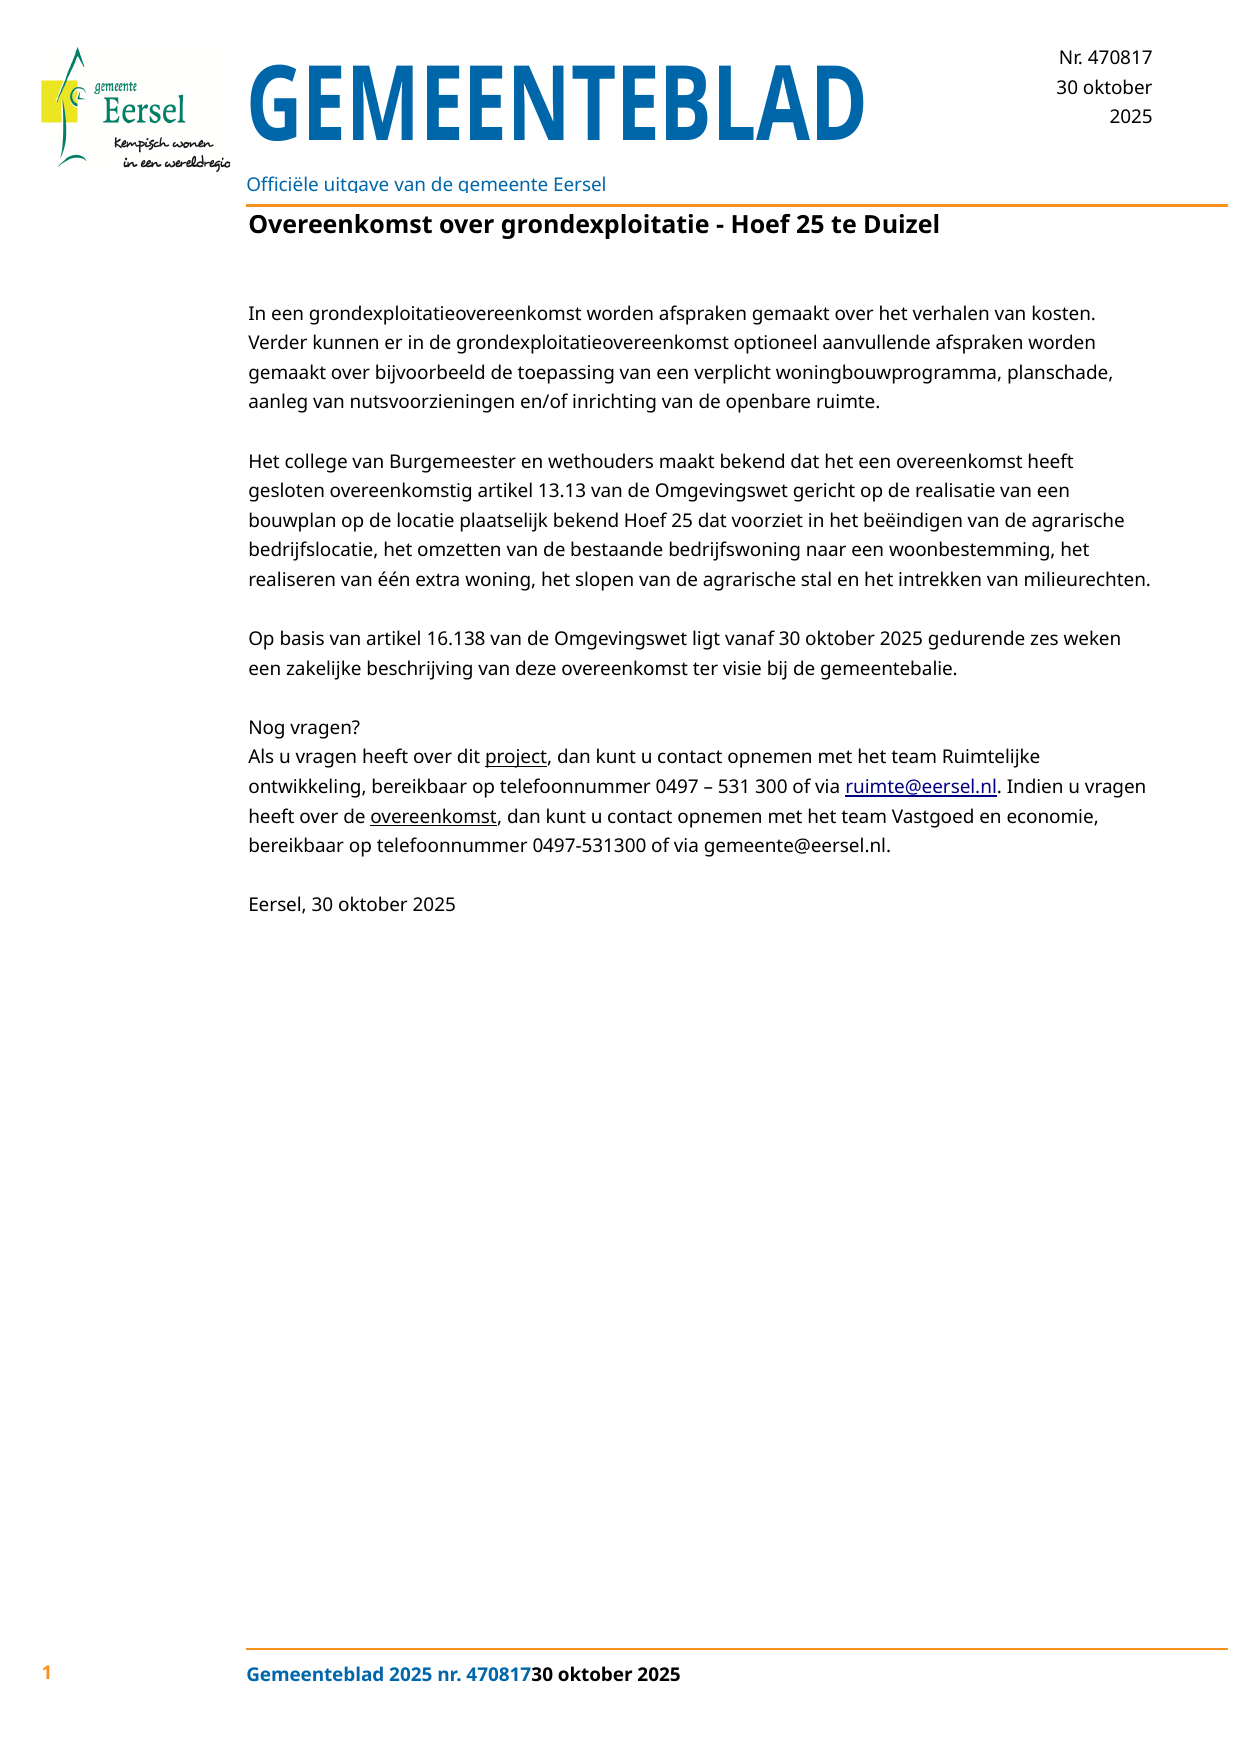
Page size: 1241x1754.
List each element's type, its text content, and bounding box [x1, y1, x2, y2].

text Op basis van artikel 16.138 van de Omgevingswet ligt vanaf 30 oktober 2025 gedurende zes weken een zakelijke beschrijving van deze overeenkomst ter visie bij de gemeentebalie. [248, 625, 1152, 681]
text Nog vragen? [248, 714, 1152, 740]
text In een grondexploitatieovereenkomst worden afspraken gemaakt over het verhalen van kosten. Verder kunnen er in de grondexploitatieovereenkomst optioneel aanvullende afspraken worden gemaakt over bijvoorbeeld de toepassing van een verplicht woningbouwprogramma, planschade, aanleg van nutsvoorzieningen en/of inrichting van de openbare ruimte. [248, 300, 1152, 414]
picture [41, 47, 231, 172]
text Eersel, 30 oktober 2025 [248, 892, 1152, 917]
text Als u vragen heeft over dit project, dan kunt u contact opnemen met het team Ruimtelijke ontwikkeling, bereikbaar op telefoonnummer 0497 – 531 300 of via ruimte@eersel.nl. Indien u vragen heeft over de overeenkomst, dan kunt u contact opnemen met het team Vastgoed en economie, bereikbaar op telefoonnummer 0497-531300 of via gemeente@eersel.nl. [248, 744, 1152, 858]
text Overeenkomst over grondexploitatie - Hoef 25 te Duizel [248, 207, 1152, 241]
text Het college van Burgemeester en wethouders maakt bekend dat het een overeenkomst heeft gesloten overeenkomstig artikel 13.13 van de Omgevingswet gericht op de realisatie van een bouwplan op de locatie plaatselijk bekend Hoef 25 dat voorziet in het beëindigen van de agrarische bedrijfslocatie, het omzetten van de bestaande bedrijfswoning naar een woonbestemming, het realiseren van één extra woning, het slopen van de agrarische stal en het intrekken van milieurechten. [248, 448, 1152, 592]
